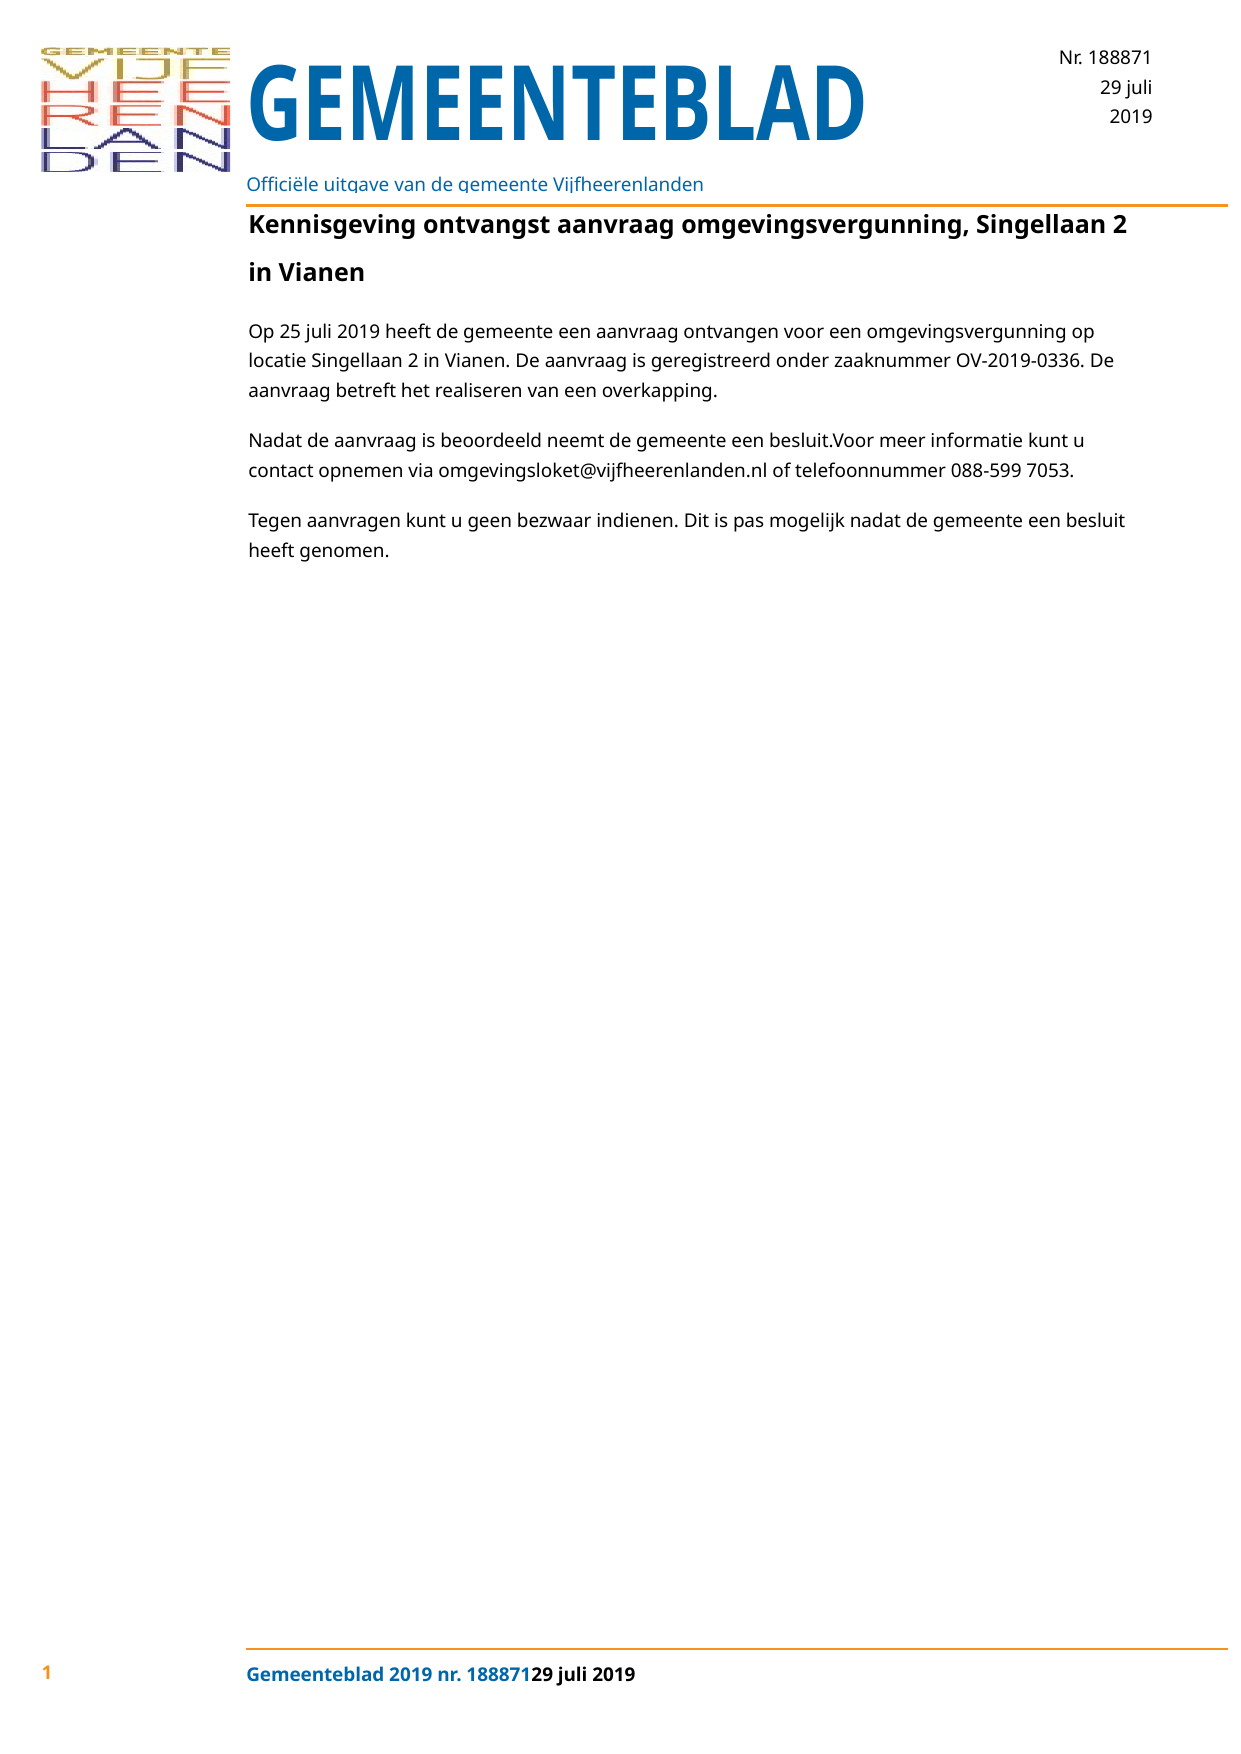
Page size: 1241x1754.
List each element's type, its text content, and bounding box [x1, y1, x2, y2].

text Op 25 juli 2019 heeft de gemeente een aanvraag ontvangen voor een omgevingsvergunning op locatie Singellaan 2 in Vianen. De aanvraag is geregistreerd onder zaaknummer OV-2019-0336. De aanvraag betreft het realiseren van een overkapping. [248, 318, 1152, 403]
text Kennisgeving ontvangst aanvraag omgevingsvergunning, Singellaan 2 in Vianen [248, 207, 1152, 288]
text Tegen aanvragen kunt u geen bezwaar indienen. Dit is pas mogelijk nadat de gemeente een besluit heeft genomen. [248, 507, 1152, 563]
picture [41, 47, 231, 172]
text Nadat de aanvraag is beoordeeld neemt de gemeente een besluit.Voor meer informatie kunt u contact opnemen via omgevingsloket@vijfheerenlanden.nl of telefoonnummer 088-599 7053. [248, 427, 1152, 483]
